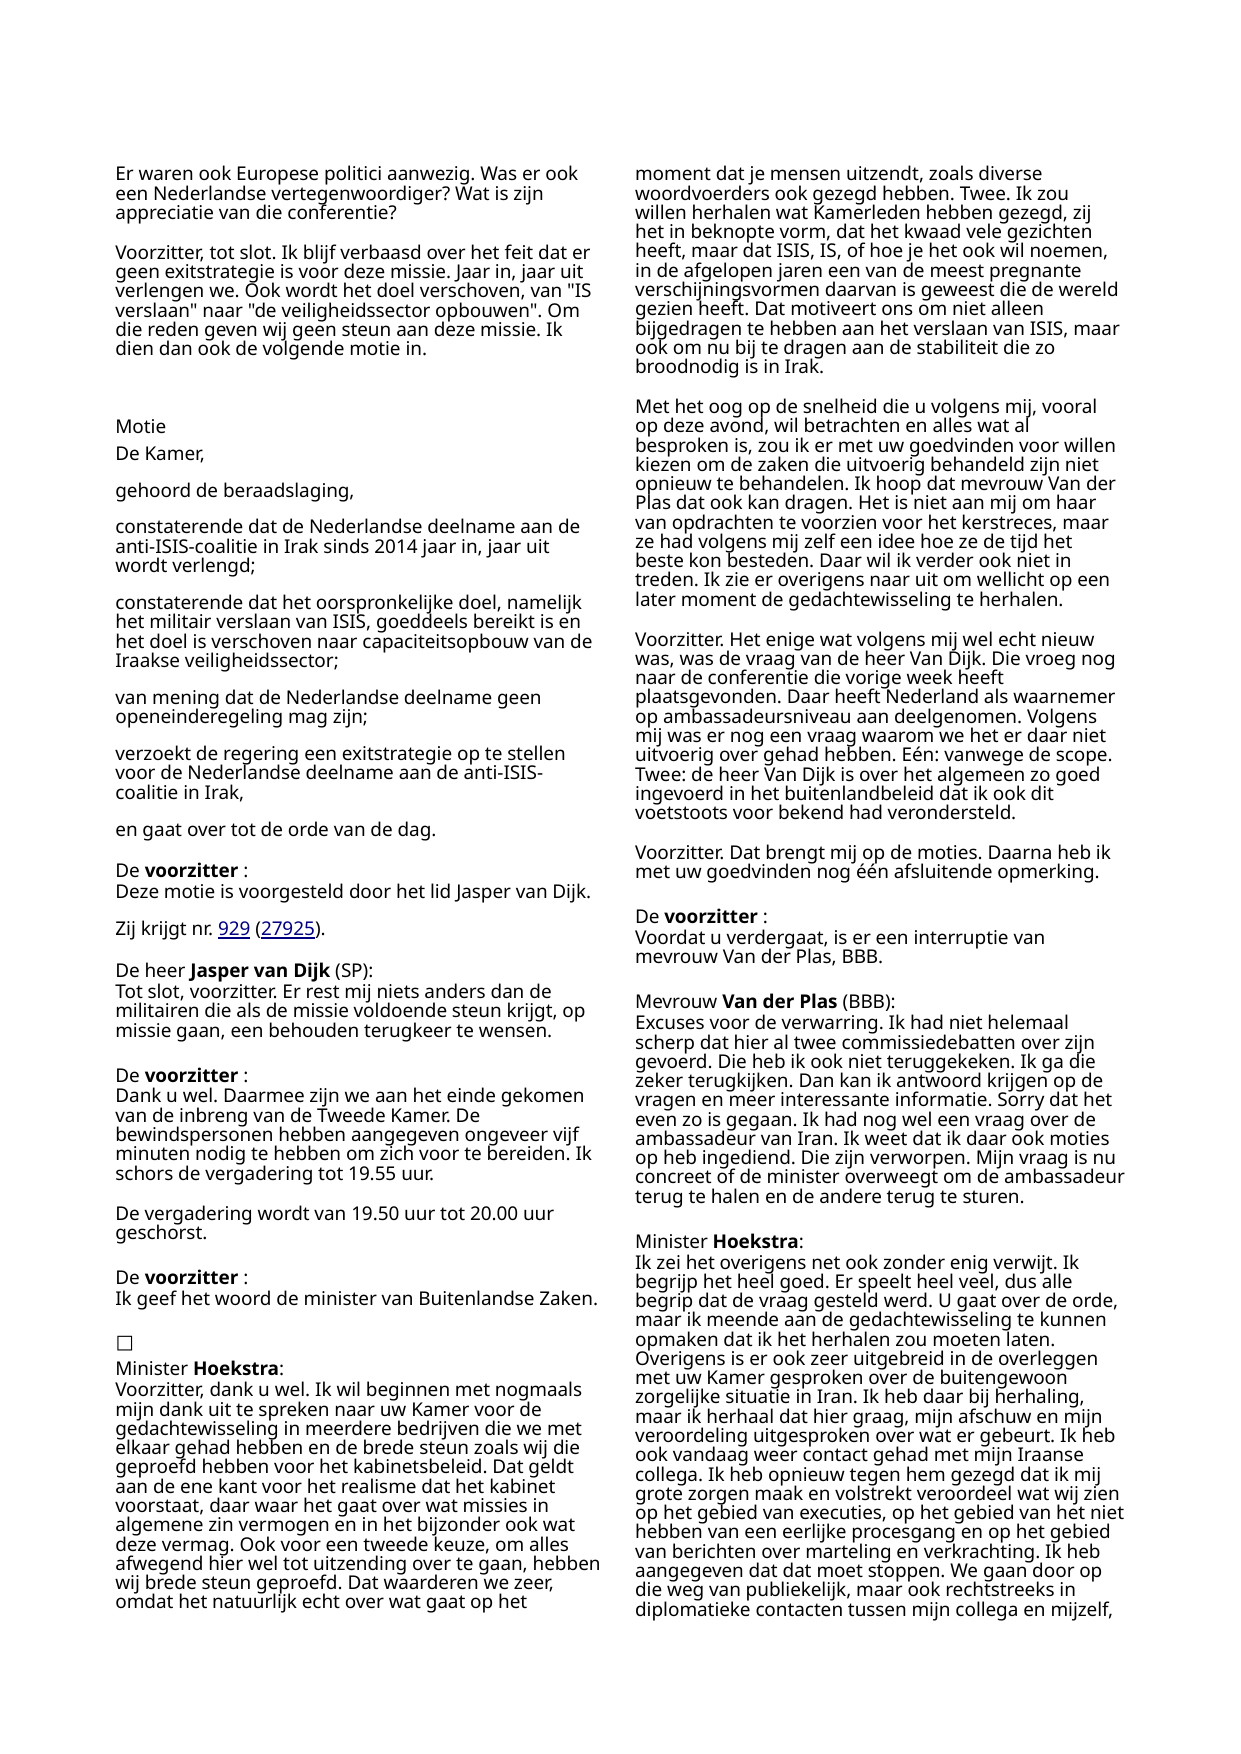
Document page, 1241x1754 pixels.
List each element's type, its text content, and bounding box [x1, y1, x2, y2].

text Voorzitter, tot slot. Ik blijf verbaasd over het feit dat er geen exitstrategie is voor deze missie. Jaar in, jaar uit verlengen we. Ook wordt het doel verschoven, van "IS verslaan" naar "de veiligheidssector opbouwen". Om die reden geven wij geen steun aan deze missie. Ik dien dan ook de volgende motie in. [115, 244, 605, 359]
text De voorzitter : [115, 858, 605, 883]
text gehoord de beraadslaging, [115, 482, 605, 501]
text De voorzitter : [115, 1264, 605, 1290]
text De voorzitter : [635, 903, 1125, 929]
text Dank u wel. Daarmee zijn we aan het einde gekomen van de inbreng van de Tweede Kamer. De bewindspersonen hebben aangegeven ongeveer vijf minuten nodig te hebben om zich voor te bereiden. Ik schors de vergadering tot 19.55 uur. [115, 1087, 605, 1184]
text Deze motie is voorgesteld door het lid Jasper van Dijk. [115, 883, 605, 903]
text Ik zei het overigens net ook zonder enig verwijt. Ik begrijp het heel goed. Er speelt heel veel, dus alle begrip dat de vraag gesteld werd. U gaat over de orde, maar ik meende aan de gedachtewisseling te kunnen opmaken dat ik het herhalen zou moeten laten. Overigens is er ook zeer uitgebreid in de overleggen met uw Kamer gesproken over de buitengewoon zorgelijke situatie in Iran. Ik heb daar bij herhaling, maar ik herhaal dat hier graag, mijn afschuw en mijn veroordeling uitgesproken over wat er gebeurt. Ik heb ook vandaag weer contact gehad met mijn Iraanse collega. Ik heb opnieuw tegen hem gezegd dat ik mij grote zorgen maak en volstrekt veroordeel wat wij zien op het gebied van executies, op het gebied van het niet hebben van een eerlijke procesgang en op het gebied van berichten over marteling en verkrachting. Ik heb aangegeven dat dat moet stoppen. We gaan door op die weg van publiekelijk, maar ook rechtstreeks in diplomatieke contacten tussen mijn collega en mijzelf, [635, 1254, 1125, 1620]
text Ik geef het woord de minister van Buitenlandse Zaken. [115, 1290, 605, 1309]
text constaterende dat de Nederlandse deelname aan de anti-ISIS-coalitie in Irak sinds 2014 jaar in, jaar uit wordt verlengd; [115, 518, 605, 576]
text De voorzitter : [115, 1062, 605, 1087]
text De heer Jasper van Dijk (SP): [115, 957, 605, 983]
text De Kamer, [115, 444, 605, 464]
text De vergadering wordt van 19.50 uur tot 20.00 uur geschorst. [115, 1205, 605, 1243]
text Excuses voor de verwarring. Ik had niet helemaal scherp dat hier al twee commissiedebatten over zijn gevoerd. Die heb ik ook niet teruggekeken. Ik ga die zeker terugkijken. Dan kan ik antwoord krijgen op de vragen en meer interessante informatie. Sorry dat het even zo is gegaan. Ik had nog wel een vraag over de ambassadeur van Iran. Ik weet dat ik daar ook moties op heb ingediend. Die zijn verworpen. Mijn vraag is nu concreet of de minister overweegt om de ambassadeur terug te halen en de andere terug te sturen. [635, 1014, 1125, 1207]
text Motie [115, 413, 605, 439]
text van mening dat de Nederlandse deelname geen openeinderegeling mag zijn; [115, 689, 605, 727]
text Voorzitter. Het enige wat volgens mij wel echt nieuw was, was de vraag van de heer Van Dijk. Die vroeg nog naar de conferentie die vorige week heeft plaatsgevonden. Daar heeft Nederland als waarnemer op ambassadeursniveau aan deelgenomen. Volgens mij was er nog een vraag waarom we het er daar niet uitvoerig over gehad hebben. Eén: vanwege de scope. Twee: de heer Van Dijk is over het algemeen zo goed ingevoerd in het buitenlandbeleid dat ik ook dit voetstoots voor bekend had verondersteld. [635, 631, 1125, 823]
text Zij krijgt nr. 929 (27925). [115, 920, 605, 939]
text constaterende dat het oorspronkelijke doel, namelijk het militair verslaan van ISIS, goeddeels bereikt is en het doel is verschoven naar capaciteitsopbouw van de Iraakse veiligheidssector; [115, 594, 605, 671]
text verzoekt de regering een exitstrategie op te stellen voor de Nederlandse deelname aan de anti-ISIS-coalitie in Irak, [115, 745, 605, 803]
text Minister Hoekstra: [635, 1228, 1125, 1254]
text Tot slot, voorzitter. Er rest mij niets anders dan de militairen die als de missie voldoende steun krijgt, op missie gaan, een behouden terugkeer te wensen. [115, 983, 605, 1041]
text moment dat je mensen uitzendt, zoals diverse woordvoerders ook gezegd hebben. Twee. Ik zou willen herhalen wat Kamerleden hebben gezegd, zij het in beknopte vorm, dat het kwaad vele gezichten heeft, maar dat ISIS, IS, of hoe je het ook wil noemen, in de afgelopen jaren een van de meest pregnante verschijningsvormen daarvan is geweest die de wereld gezien heeft. Dat motiveert ons om niet alleen bijgedragen te hebben aan het verslaan van ISIS, maar ook om nu bij te dragen aan de stabiliteit die zo broodnodig is in Irak. [635, 165, 1125, 377]
text Voorzitter, dank u wel. Ik wil beginnen met nogmaals mijn dank uit te spreken naar uw Kamer voor de gedachtewisseling in meerdere bedrijven die we met elkaar gehad hebben en de brede steun zoals wij die geproefd hebben voor het kabinetsbeleid. Dat geldt aan de ene kant voor het realisme dat het kabinet voorstaat, daar waar het gaat over wat missies in algemene zin vermogen en in het bijzonder ook wat deze vermag. Ook voor een tweede keuze, om alles afwegend hier wel tot uitzending over te gaan, hebben wij brede steun geproefd. Dat waarderen we zeer, omdat het natuurlijk echt over wat gaat op het [115, 1381, 605, 1613]
text Er waren ook Europese politici aanwezig. Was er ook een Nederlandse vertegenwoordiger? Wat is zijn appreciatie van die conferentie? [115, 165, 605, 223]
text Minister Hoekstra: [115, 1356, 605, 1381]
text Voorzitter. Dat brengt mij op de moties. Daarna heb ik met uw goedvinden nog één afsluitende opmerking. [635, 844, 1125, 883]
text en gaat over tot de orde van de dag. [115, 821, 605, 840]
text ⬜ [115, 1330, 605, 1356]
text Met het oog op de snelheid die u volgens mij, vooral op deze avond, wil betrachten en alles wat al besproken is, zou ik er met uw goedvinden voor willen kiezen om de zaken die uitvoerig behandeld zijn niet opnieuw te behandelen. Ik hoop dat mevrouw Van der Plas dat ook kan dragen. Het is niet aan mij om haar van opdrachten te voorzien voor het kerstreces, maar ze had volgens mij zelf een idee hoe ze de tijd het beste kon besteden. Daar wil ik verder ook niet in treden. Ik zie er overigens naar uit om wellicht op een later moment de gedachtewisseling te herhalen. [635, 398, 1125, 610]
text Voordat u verdergaat, is er een interruptie van mevrouw Van der Plas, BBB. [635, 929, 1125, 968]
text Mevrouw Van der Plas (BBB): [635, 989, 1125, 1014]
